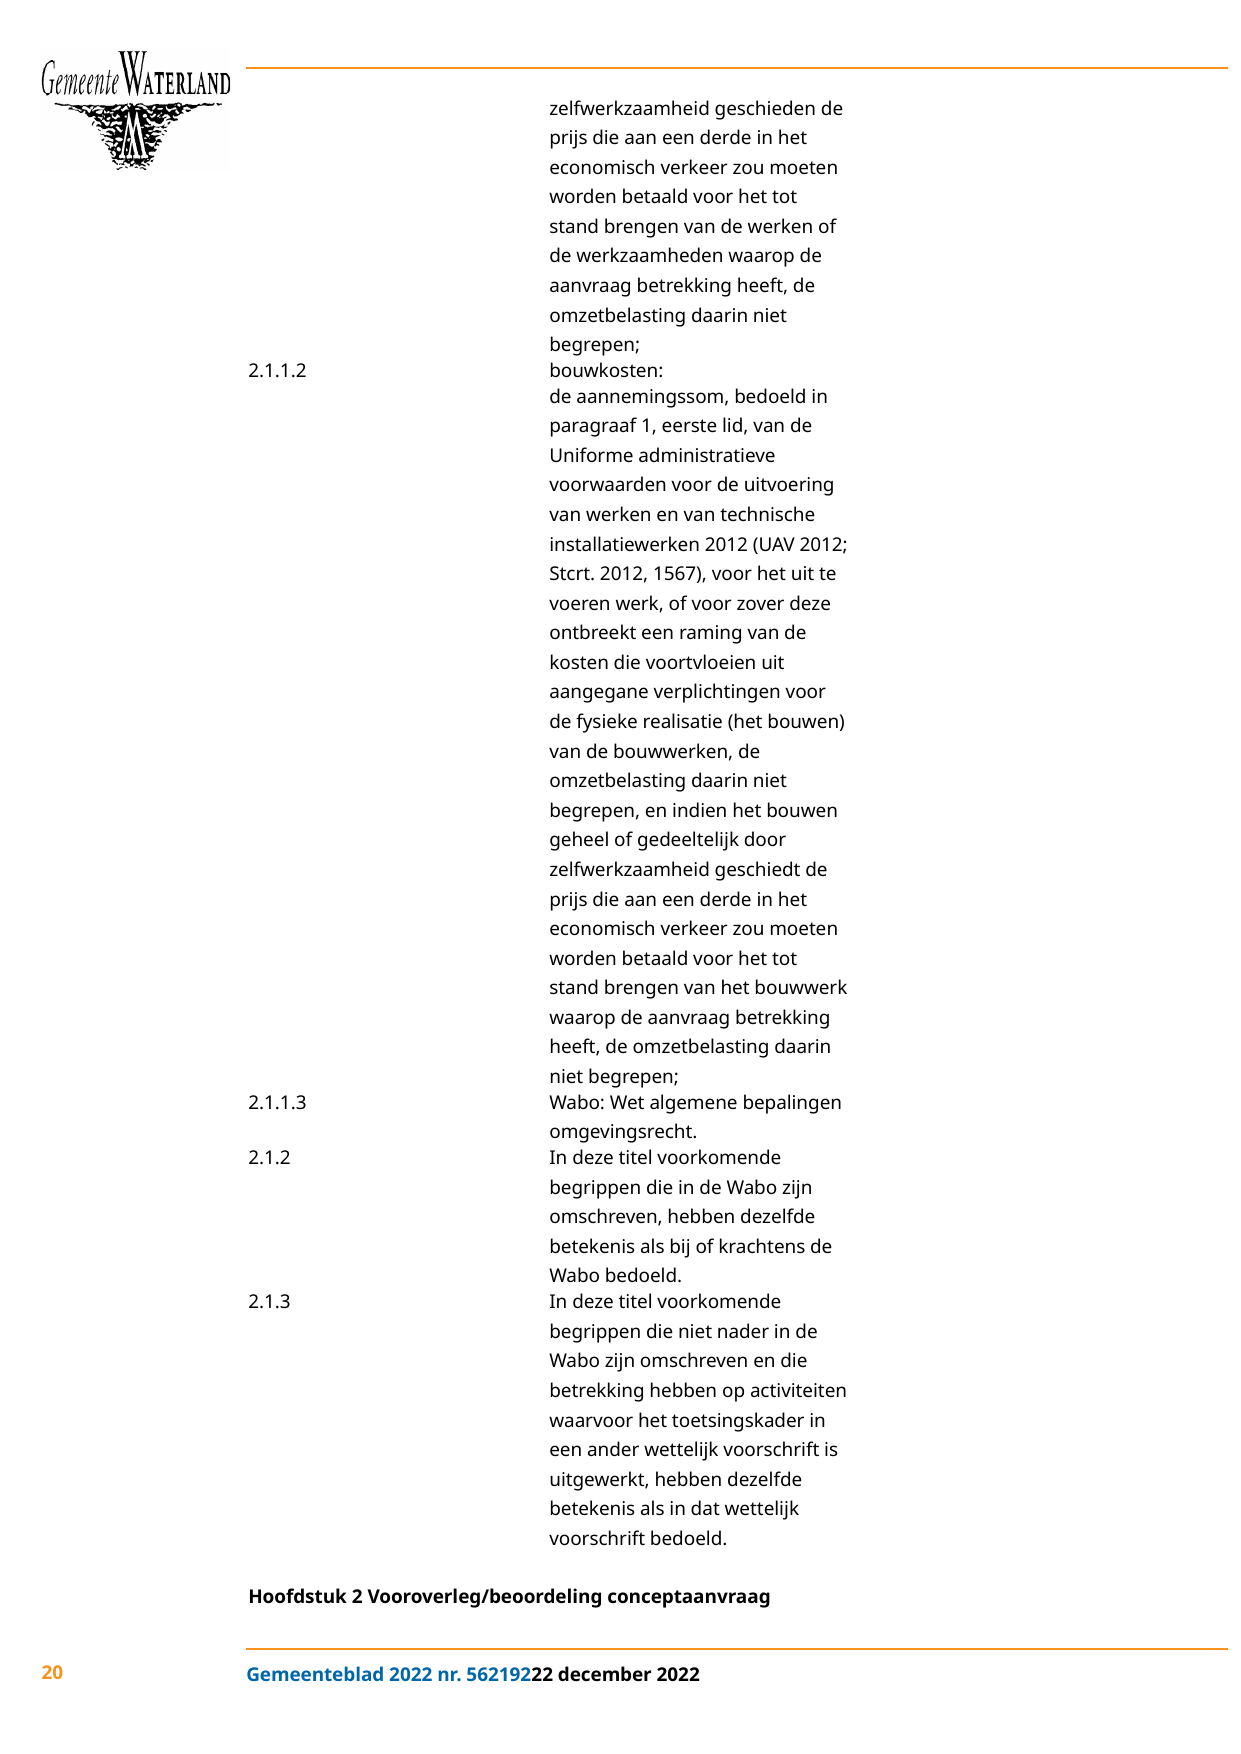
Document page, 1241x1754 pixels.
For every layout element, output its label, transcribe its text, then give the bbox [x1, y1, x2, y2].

table_cell 2.1.1.2 [248, 357, 549, 383]
text Hoofdstuk 2 Vooroverleg/beoordeling conceptaanvraag [248, 1584, 1152, 1609]
table_cell [850, 383, 1152, 1089]
table_cell [850, 95, 1152, 357]
table_cell 2.1.3 [248, 1289, 549, 1551]
table_cell [850, 1089, 1152, 1144]
table_cell Wabo: Wet algemene bepalingen omgevingsrecht. [549, 1089, 850, 1144]
table_cell In deze titel voorkomende begrippen die in de Wabo zijn omschreven, hebben dezelfde betekenis als bij of krachtens de Wabo bedoeld. [549, 1144, 850, 1288]
picture [41, 47, 231, 172]
table_cell [248, 95, 549, 357]
table_cell [850, 1144, 1152, 1288]
table_cell [850, 357, 1152, 383]
table_cell bouwkosten: [549, 357, 850, 383]
table_cell de aannemingssom, bedoeld in paragraaf 1, eerste lid, van de Uniforme administratieve voorwaarden voor de uitvoering van werken en van technische installatiewerken 2012 (UAV 2012; Stcrt. 2012, 1567), voor het uit te voeren werk, of voor zover deze ontbreekt een raming van de kosten die voortvloeien uit aangegane verplichtingen voor de fysieke realisatie (het bouwen) van de bouwwerken, de omzetbelasting daarin niet begrepen, en indien het bouwen geheel of gedeeltelijk door zelfwerkzaamheid geschiedt de prijs die aan een derde in het economisch verkeer zou moeten worden betaald voor het tot stand brengen van het bouwwerk waarop de aanvraag betrekking heeft, de omzetbelasting daarin niet begrepen; [549, 383, 850, 1089]
table_cell [850, 1289, 1152, 1551]
table_cell [248, 383, 549, 1089]
table_cell zelfwerkzaamheid geschieden de prijs die aan een derde in het economisch verkeer zou moeten worden betaald voor het tot stand brengen van de werken of de werkzaamheden waarop de aanvraag betrekking heeft, de omzetbelasting daarin niet begrepen; [549, 95, 850, 357]
table_cell In deze titel voorkomende begrippen die niet nader in de Wabo zijn omschreven en die betrekking hebben op activiteiten waarvoor het toetsingskader in een ander wettelijk voorschrift is uitgewerkt, hebben dezelfde betekenis als in dat wettelijk voorschrift bedoeld. [549, 1289, 850, 1551]
table_cell 2.1.2 [248, 1144, 549, 1288]
table_cell 2.1.1.3 [248, 1089, 549, 1144]
